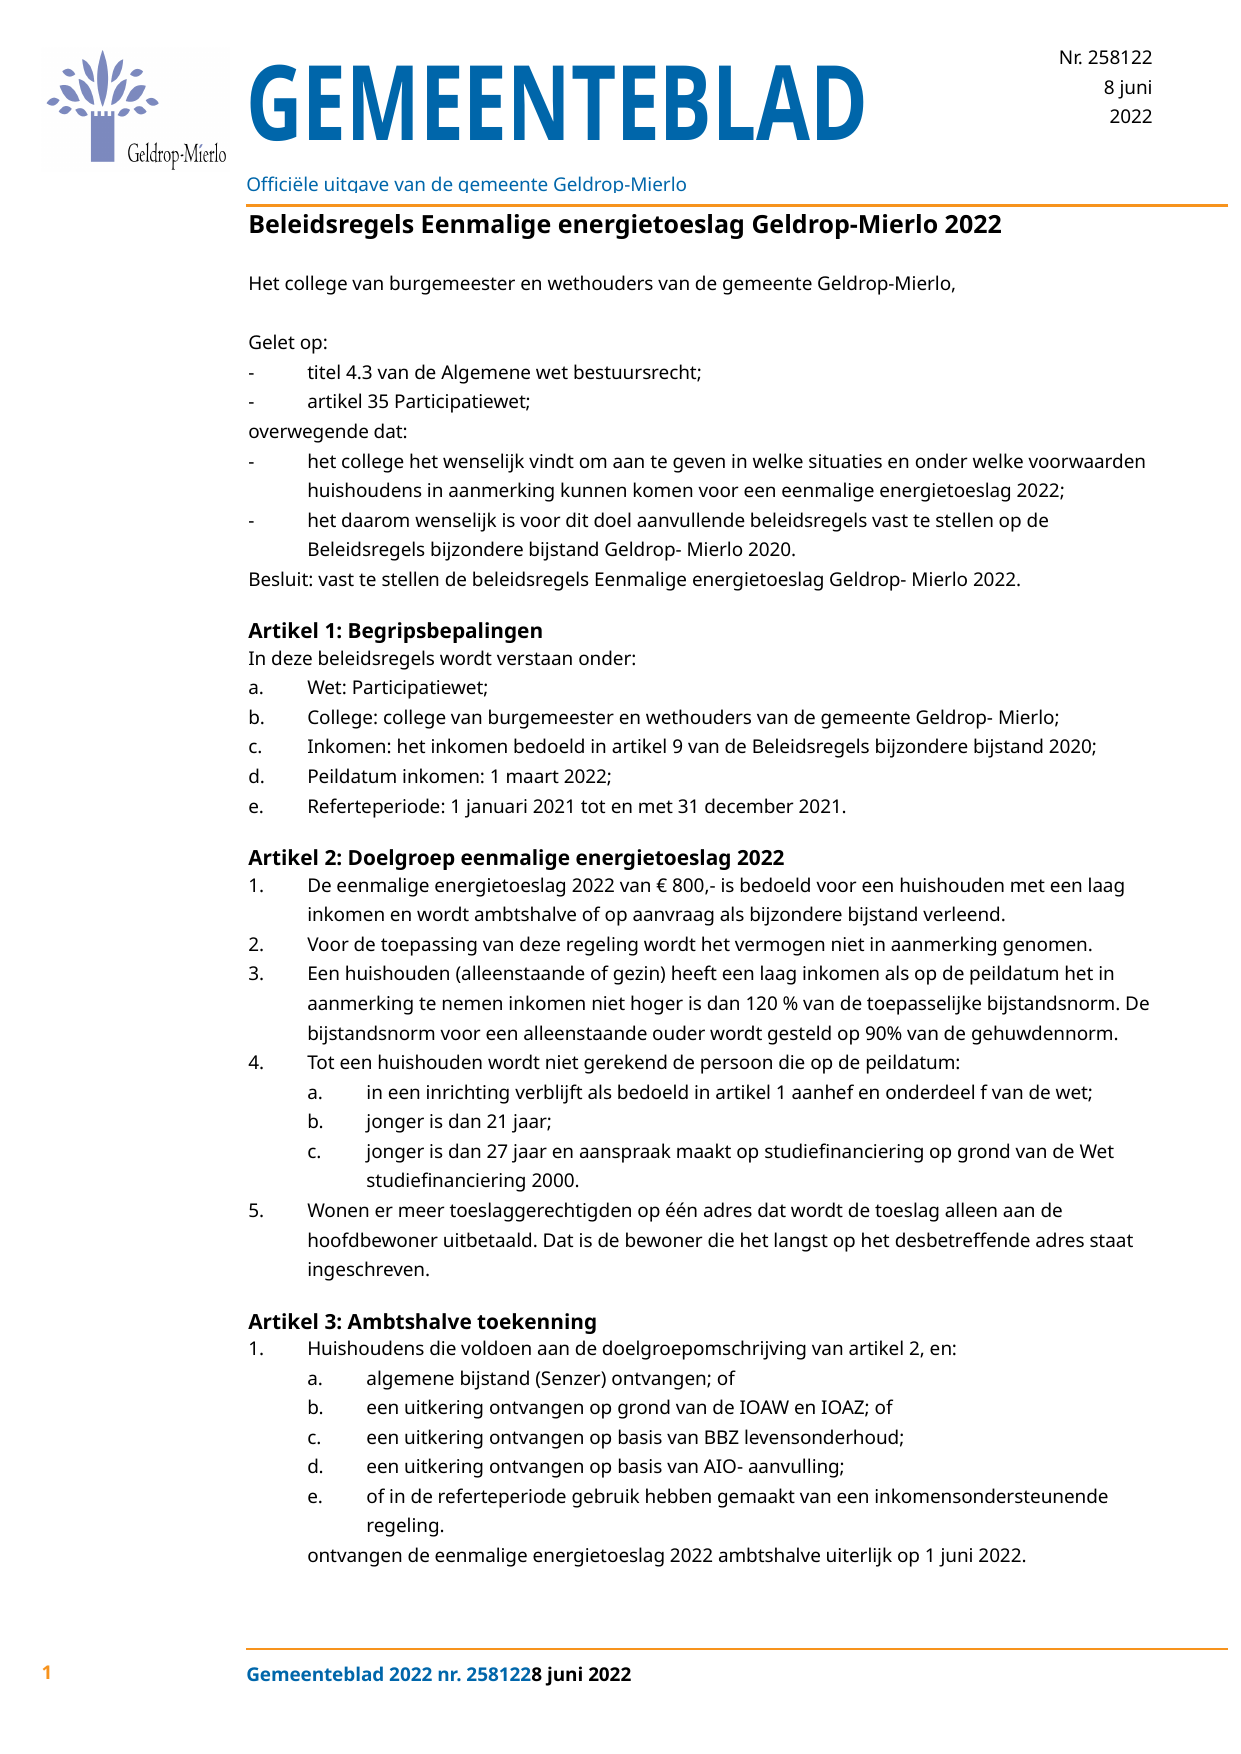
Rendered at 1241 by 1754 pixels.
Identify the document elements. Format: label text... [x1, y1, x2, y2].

text Het college van burgemeester en wethouders van de gemeente Geldrop-Mierlo, [248, 270, 1152, 296]
text In deze beleidsregels wordt verstaan onder: [248, 645, 1152, 671]
text Beleidsregels Eenmalige energietoeslag Geldrop-Mierlo 2022 [248, 207, 1152, 241]
list een uitkering ontvangen op basis van AIO- aanvulling; [307, 1453, 1152, 1479]
list het college het wenselijk vindt om aan te geven in welke situaties en onder welke voorwaarden huishoudens in aanmerking kunnen komen voor een eenmalige energietoeslag 2022; [248, 448, 1152, 503]
list De eenmalige energietoeslag 2022 van € 800,- is bedoeld voor een huishouden met een laag inkomen en wordt ambtshalve of op aanvraag als bijzondere bijstand verleend. [248, 872, 1152, 927]
text Artikel 3: Ambtshalve toekenning [248, 1307, 1152, 1335]
list Wonen er meer toeslaggerechtigden op één adres dat wordt de toeslag alleen aan de hoofdbewoner uitbetaald. Dat is de bewoner die het langst op het desbetreffende adres staat ingeschreven. [248, 1197, 1152, 1282]
list jonger is dan 27 jaar en aanspraak maakt op studiefinanciering op grond van de Wet studiefinanciering 2000. [307, 1138, 1152, 1193]
list Peildatum inkomen: 1 maart 2022; [248, 763, 1152, 789]
list artikel 35 Participatiewet; [248, 389, 1152, 414]
list titel 4.3 van de Algemene wet bestuursrecht; [248, 359, 1152, 385]
list ontvangen de eenmalige energietoeslag 2022 ambtshalve uiterlijk op 1 juni 2022. [248, 1542, 1152, 1568]
list een uitkering ontvangen op grond van de IOAW en IOAZ; of [307, 1394, 1152, 1420]
list Een huishouden (alleenstaande of gezin) heeft een laag inkomen als op de peildatum het in aanmerking te nemen inkomen niet hoger is dan 120 % van de toepasselijke bijstandsnorm. De bijstandsnorm voor een alleenstaande ouder wordt gesteld op 90% van de gehuwdennorm. [248, 961, 1152, 1045]
picture [41, 47, 231, 172]
list Referteperiode: 1 januari 2021 tot en met 31 december 2021. [248, 793, 1152, 819]
list Wet: Participatiewet; [248, 674, 1152, 700]
text Besluit: vast te stellen de beleidsregels Eenmalige energietoeslag Geldrop- Mierlo 2022. [248, 566, 1152, 592]
list Voor de toepassing van deze regeling wordt het vermogen niet in aanmerking genomen. [248, 931, 1152, 957]
text Gelet op: [248, 329, 1152, 355]
list algemene bijstand (Senzer) ontvangen; of [307, 1365, 1152, 1391]
list in een inrichting verblijft als bedoeld in artikel 1 aanhef en onderdeel f van de wet; [307, 1079, 1152, 1104]
list een uitkering ontvangen op basis van BBZ levensonderhoud; [307, 1424, 1152, 1450]
text overwegende dat: [248, 418, 1152, 444]
list jonger is dan 21 jaar; [307, 1108, 1152, 1134]
text Artikel 2: Doelgroep eenmalige energietoeslag 2022 [248, 843, 1152, 872]
list Inkomen: het inkomen bedoeld in artikel 9 van de Beleidsregels bijzondere bijstand 2020; [248, 734, 1152, 759]
list Tot een huishouden wordt niet gerekend de persoon die op de peildatum: [248, 1049, 1152, 1075]
list Huishoudens die voldoen aan de doelgroepomschrijving van artikel 2, en: [248, 1335, 1152, 1361]
list het daarom wenselijk is voor dit doel aanvullende beleidsregels vast te stellen op de Beleidsregels bijzondere bijstand Geldrop- Mierlo 2020. [248, 507, 1152, 562]
text Artikel 1: Begripsbepalingen [248, 617, 1152, 645]
list of in de referteperiode gebruik hebben gemaakt van een inkomensondersteunende regeling. [307, 1483, 1152, 1538]
list College: college van burgemeester en wethouders van de gemeente Geldrop- Mierlo; [248, 704, 1152, 730]
